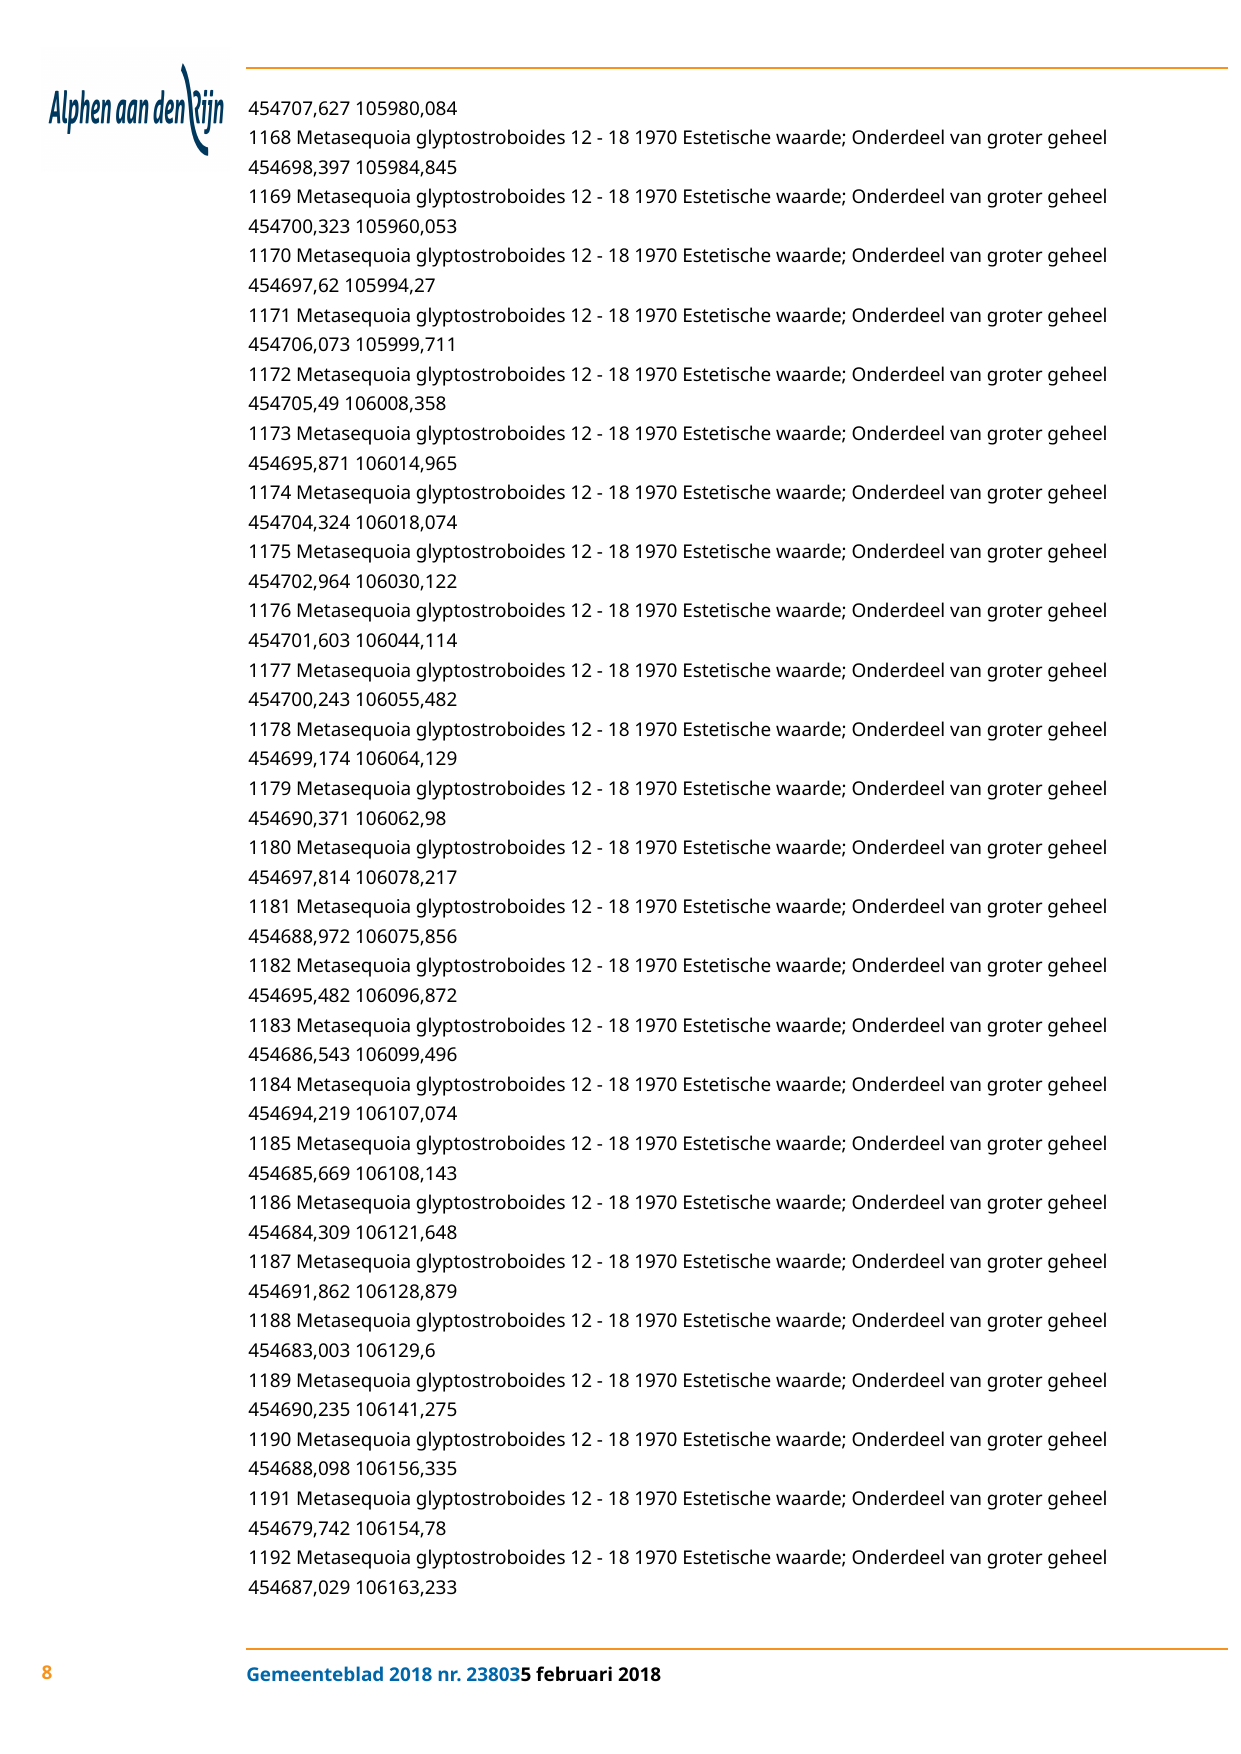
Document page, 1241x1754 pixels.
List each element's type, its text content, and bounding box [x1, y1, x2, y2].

text 1191 Metasequoia glyptostroboides 12 - 18 1970 Estetische waarde; Onderdeel van groter geheel 454679,742 106154,78 [248, 1485, 1152, 1541]
text 1186 Metasequoia glyptostroboides 12 - 18 1970 Estetische waarde; Onderdeel van groter geheel 454684,309 106121,648 [248, 1189, 1152, 1245]
text 1190 Metasequoia glyptostroboides 12 - 18 1970 Estetische waarde; Onderdeel van groter geheel 454688,098 106156,335 [248, 1426, 1152, 1481]
text 1168 Metasequoia glyptostroboides 12 - 18 1970 Estetische waarde; Onderdeel van groter geheel 454698,397 105984,845 [248, 124, 1152, 180]
text 1174 Metasequoia glyptostroboides 12 - 18 1970 Estetische waarde; Onderdeel van groter geheel 454704,324 106018,074 [248, 479, 1152, 535]
text 1192 Metasequoia glyptostroboides 12 - 18 1970 Estetische waarde; Onderdeel van groter geheel 454687,029 106163,233 [248, 1544, 1152, 1600]
text 1177 Metasequoia glyptostroboides 12 - 18 1970 Estetische waarde; Onderdeel van groter geheel 454700,243 106055,482 [248, 657, 1152, 712]
text 1175 Metasequoia glyptostroboides 12 - 18 1970 Estetische waarde; Onderdeel van groter geheel 454702,964 106030,122 [248, 538, 1152, 594]
text 454707,627 105980,084 [248, 95, 1152, 121]
text 1188 Metasequoia glyptostroboides 12 - 18 1970 Estetische waarde; Onderdeel van groter geheel 454683,003 106129,6 [248, 1308, 1152, 1363]
text 1181 Metasequoia glyptostroboides 12 - 18 1970 Estetische waarde; Onderdeel van groter geheel 454688,972 106075,856 [248, 893, 1152, 949]
text 1180 Metasequoia glyptostroboides 12 - 18 1970 Estetische waarde; Onderdeel van groter geheel 454697,814 106078,217 [248, 834, 1152, 890]
text 1170 Metasequoia glyptostroboides 12 - 18 1970 Estetische waarde; Onderdeel van groter geheel 454697,62 105994,27 [248, 243, 1152, 298]
text 1187 Metasequoia glyptostroboides 12 - 18 1970 Estetische waarde; Onderdeel van groter geheel 454691,862 106128,879 [248, 1248, 1152, 1304]
text 1173 Metasequoia glyptostroboides 12 - 18 1970 Estetische waarde; Onderdeel van groter geheel 454695,871 106014,965 [248, 420, 1152, 476]
text 1169 Metasequoia glyptostroboides 12 - 18 1970 Estetische waarde; Onderdeel van groter geheel 454700,323 105960,053 [248, 183, 1152, 239]
text 1183 Metasequoia glyptostroboides 12 - 18 1970 Estetische waarde; Onderdeel van groter geheel 454686,543 106099,496 [248, 1012, 1152, 1067]
text 1172 Metasequoia glyptostroboides 12 - 18 1970 Estetische waarde; Onderdeel van groter geheel 454705,49 106008,358 [248, 361, 1152, 416]
text 1178 Metasequoia glyptostroboides 12 - 18 1970 Estetische waarde; Onderdeel van groter geheel 454699,174 106064,129 [248, 716, 1152, 771]
text 1179 Metasequoia glyptostroboides 12 - 18 1970 Estetische waarde; Onderdeel van groter geheel 454690,371 106062,98 [248, 775, 1152, 831]
text 1182 Metasequoia glyptostroboides 12 - 18 1970 Estetische waarde; Onderdeel van groter geheel 454695,482 106096,872 [248, 953, 1152, 1008]
picture [41, 47, 231, 172]
text 1171 Metasequoia glyptostroboides 12 - 18 1970 Estetische waarde; Onderdeel van groter geheel 454706,073 105999,711 [248, 302, 1152, 357]
text 1184 Metasequoia glyptostroboides 12 - 18 1970 Estetische waarde; Onderdeel van groter geheel 454694,219 106107,074 [248, 1071, 1152, 1126]
text 1176 Metasequoia glyptostroboides 12 - 18 1970 Estetische waarde; Onderdeel van groter geheel 454701,603 106044,114 [248, 598, 1152, 653]
text 1189 Metasequoia glyptostroboides 12 - 18 1970 Estetische waarde; Onderdeel van groter geheel 454690,235 106141,275 [248, 1367, 1152, 1422]
text 1185 Metasequoia glyptostroboides 12 - 18 1970 Estetische waarde; Onderdeel van groter geheel 454685,669 106108,143 [248, 1130, 1152, 1186]
